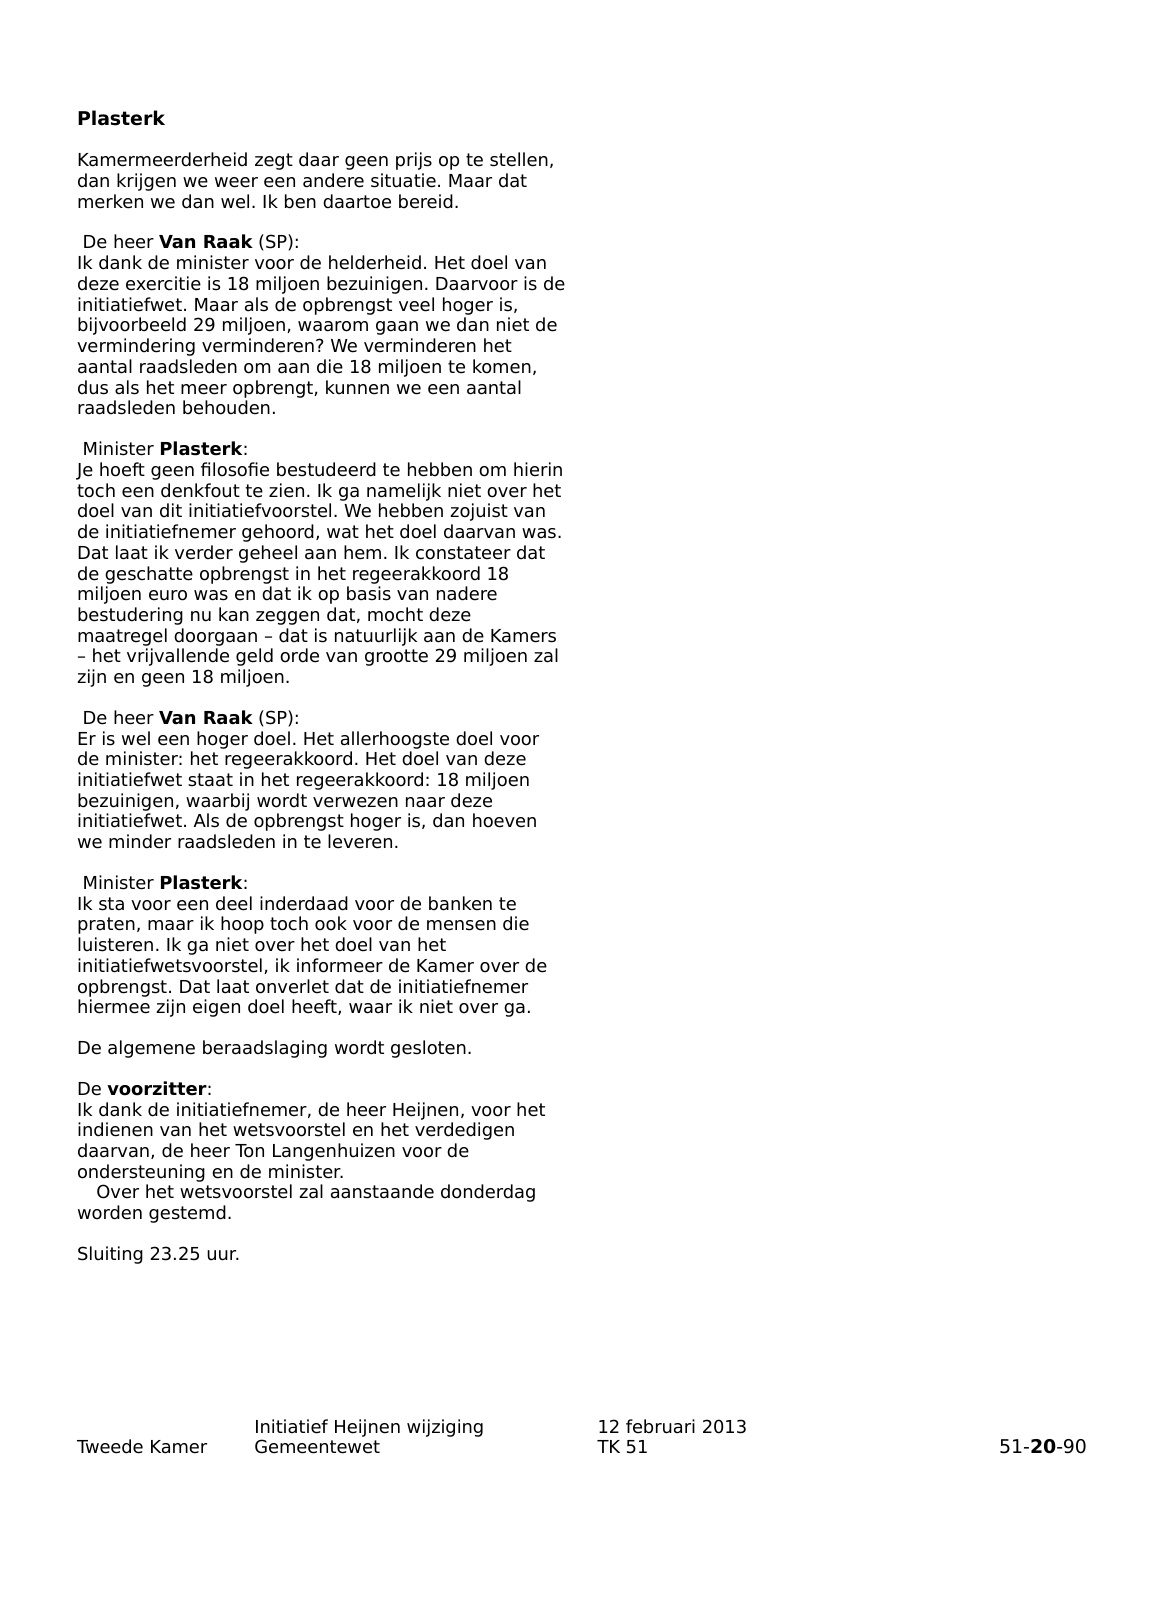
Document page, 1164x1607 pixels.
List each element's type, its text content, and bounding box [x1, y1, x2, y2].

text Kamermeerderheid zegt daar geen prijs op te stellen, dan krijgen we weer een andere situatie. Maar dat merken we dan wel. Ik ben daartoe bereid. [77, 150, 567, 212]
text Sluiting 23.25 uur. [77, 1244, 567, 1264]
text Ik sta voor een deel inderdaad voor de banken te praten, maar ik hoop toch ook voor de mensen die luisteren. Ik ga niet over het doel van het initiatiefwetsvoorstel, ik informeer de Kamer over de opbrengst. Dat laat onverlet dat de initiatiefnemer hiermee zijn eigen doel heeft, waar ik niet over ga. [77, 893, 567, 1018]
text Minister Plasterk: [77, 439, 567, 460]
text De heer Van Raak (SP): [77, 232, 567, 253]
text Ik dank de initiatiefnemer, de heer Heijnen, voor het indienen van het wetsvoorstel en het verdedigen daarvan, de heer Ton Langenhuizen voor de ondersteuning en de minister. [77, 1099, 567, 1182]
text De algemene beraadslaging wordt gesloten. [77, 1038, 567, 1059]
text De voorzitter: [77, 1079, 567, 1099]
text Over het wetsvoorstel zal aanstaande donderdag worden gestemd. [77, 1182, 567, 1224]
text De heer Van Raak (SP): [77, 708, 567, 728]
text Er is wel een hoger doel. Het allerhoogste doel voor de minister: het regeerakkoord. Het doel van deze initiatiefwet staat in het regeerakkoord: 18 miljoen bezuinigen, waarbij wordt verwezen naar deze initiatiefwet. Als de opbrengst hoger is, dan hoeven we minder raadsleden in te leveren. [77, 728, 567, 853]
text Je hoeft geen filosofie bestudeerd te hebben om hierin toch een denkfout te zien. Ik ga namelijk niet over het doel van dit initiatiefvoorstel. We hebben zojuist van de initiatiefnemer gehoord, wat het doel daarvan was. Dat laat ik verder geheel aan hem. Ik constateer dat de geschatte opbrengst in het regeerakkoord 18 miljoen euro was en dat ik op basis van nadere bestudering nu kan zeggen dat, mocht deze maatregel doorgaan – dat is natuurlijk aan de Kamers – het vrijvallende geld orde van grootte 29 miljoen zal zijn en geen 18 miljoen. [77, 460, 567, 688]
text Ik dank de minister voor de helderheid. Het doel van deze exercitie is 18 miljoen bezuinigen. Daarvoor is de initiatiefwet. Maar als de opbrengst veel hoger is, bijvoorbeeld 29 miljoen, waarom gaan we dan niet de vermindering verminderen? We verminderen het aantal raadsleden om aan die 18 miljoen te komen, dus als het meer opbrengt, kunnen we een aantal raadsleden behouden. [77, 253, 567, 419]
text Minister Plasterk: [77, 873, 567, 893]
